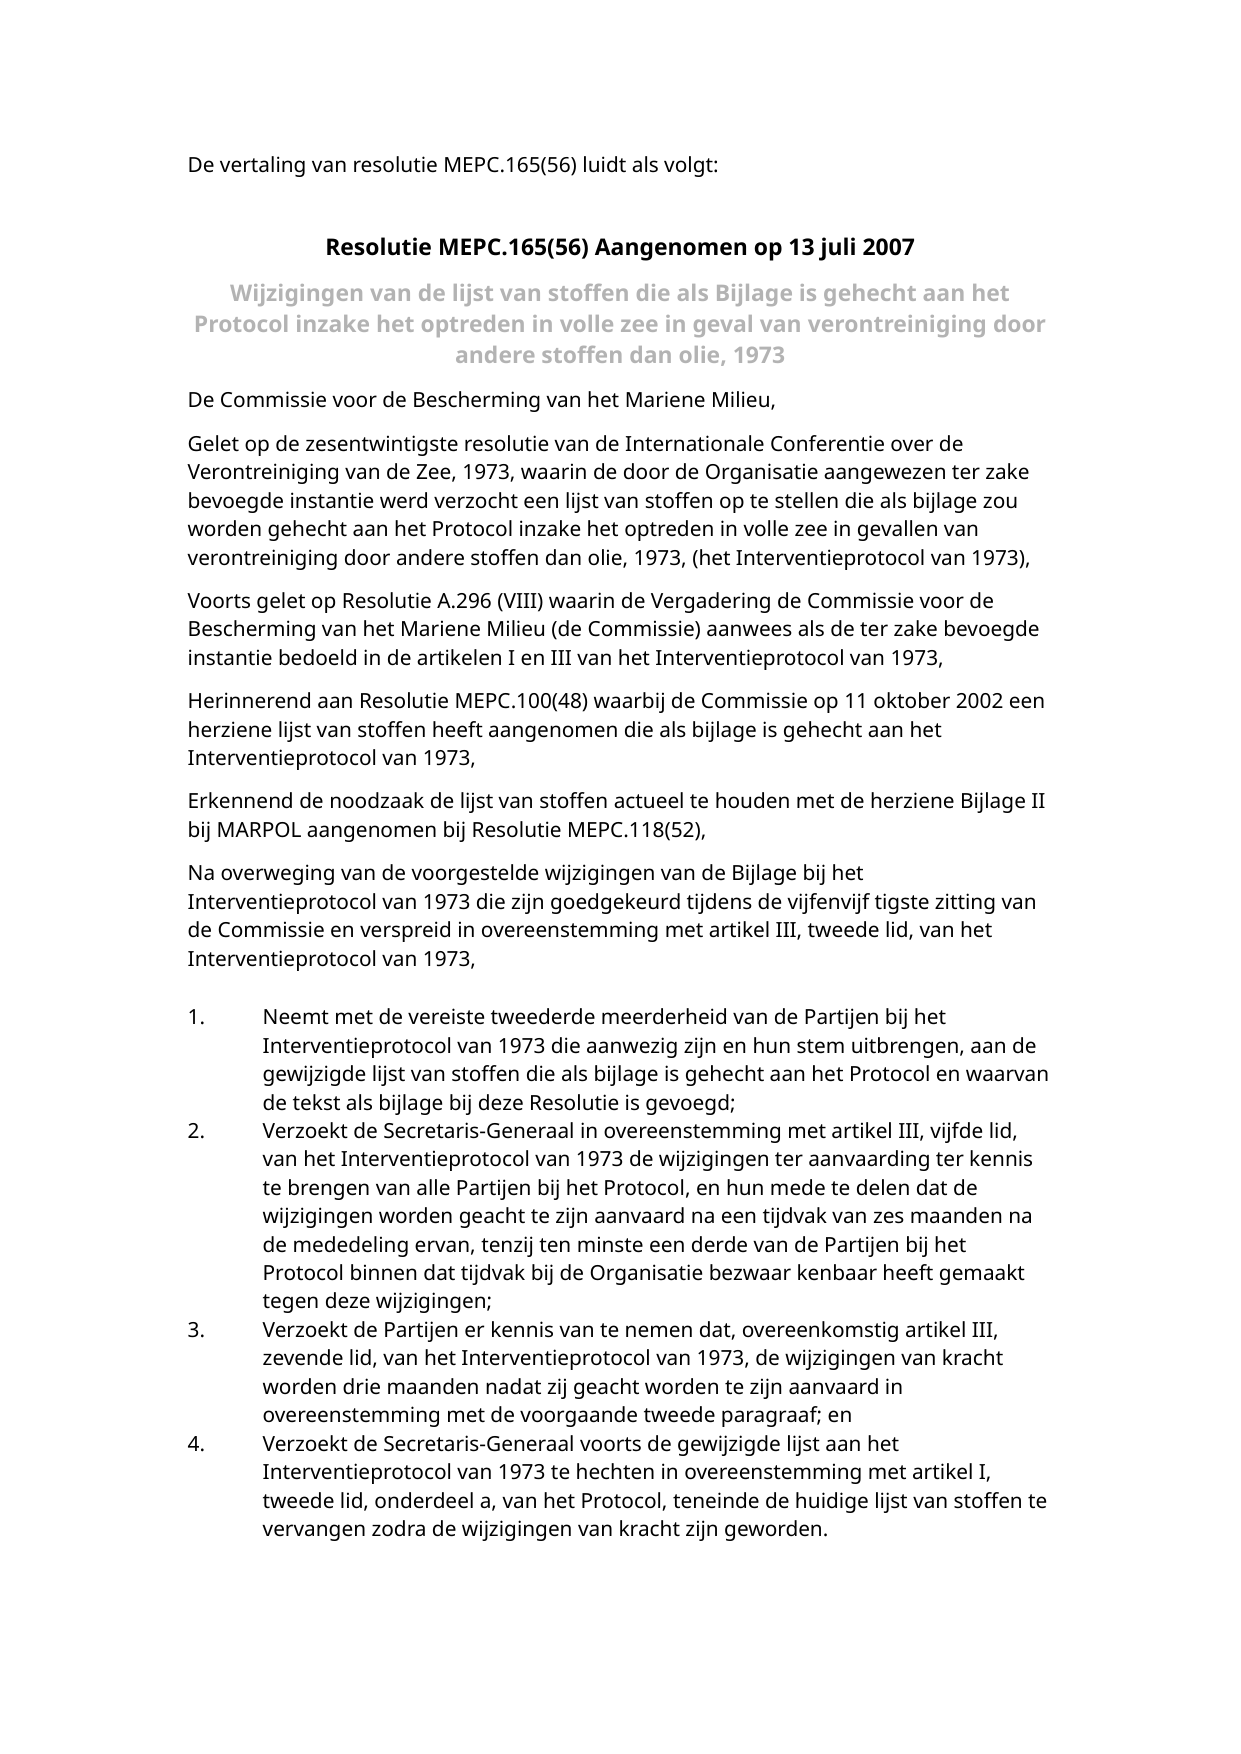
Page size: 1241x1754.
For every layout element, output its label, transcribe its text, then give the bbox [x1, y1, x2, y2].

text Herinnerend aan Resolutie MEPC.100(48) waarbij de Commissie op 11 oktober 2002 een herziene lijst van stoffen heeft aangenomen die als bijlage is gehecht aan het Interventieprotocol van 1973, [187, 686, 1053, 772]
text De vertaling van resolutie MEPC.165(56) luidt als volgt: [187, 150, 1053, 178]
text De Commissie voor de Bescherming van het Mariene Milieu, [187, 385, 1053, 414]
list Verzoekt de Partijen er kennis van te nemen dat, overeenkomstig artikel III, zevende lid, van het Interventieprotocol van 1973, de wijzigingen van kracht worden drie maanden nadat zij geacht worden te zijn aanvaard in overeenstemming met de voorgaande tweede paragraaf; en [187, 1315, 1053, 1429]
text Erkennend de noodzaak de lijst van stoffen actueel te houden met de herziene Bijlage II bij MARPOL aangenomen bij Resolutie MEPC.118(52), [187, 787, 1053, 843]
list Verzoekt de Secretaris-Generaal in overeenstemming met artikel III, vijfde lid, van het Interventieprotocol van 1973 de wijzigingen ter aanvaarding ter kennis te brengen van alle Partijen bij het Protocol, en hun mede te delen dat de wijzigingen worden geacht te zijn aanvaard na een tijdvak van zes maanden na de mededeling ervan, tenzij ten minste een derde van de Partijen bij het Protocol binnen dat tijdvak bij de Organisatie bezwaar kenbaar heeft gemaakt tegen deze wijzigingen; [187, 1116, 1053, 1315]
text Na overweging van de voorgestelde wijzigingen van de Bijlage bij het Interventieprotocol van 1973 die zijn goedgekeurd tijdens de vijfenvijf tigste zitting van de Commissie en verspreid in overeenstemming met artikel III, tweede lid, van het Interventieprotocol van 1973, [187, 858, 1053, 972]
text Wijzigingen van de lijst van stoffen die als Bijlage is gehecht aan het Protocol inzake het optreden in volle zee in geval van verontreiniging door andere stoffen dan olie, 1973 [187, 277, 1053, 370]
subtitle Resolutie MEPC.165(56) Aangenomen op 13 juli 2007 [187, 230, 1053, 262]
list Verzoekt de Secretaris-Generaal voorts de gewijzigde lijst aan het Interventieprotocol van 1973 te hechten in overeenstemming met artikel I, tweede lid, onderdeel a, van het Protocol, teneinde de huidige lijst van stoffen te vervangen zodra de wijzigingen van kracht zijn geworden. [187, 1429, 1053, 1543]
list Neemt met de vereiste tweederde meerderheid van de Partijen bij het Interventieprotocol van 1973 die aanwezig zijn en hun stem uitbrengen, aan de gewijzigde lijst van stoffen die als bijlage is gehecht aan het Protocol en waarvan de tekst als bijlage bij deze Resolutie is gevoegd; [187, 1002, 1053, 1116]
text Gelet op de zesentwintigste resolutie van de Internationale Conferentie over de Verontreiniging van de Zee, 1973, waarin de door de Organisatie aangewezen ter zake bevoegde instantie werd verzocht een lijst van stoffen op te stellen die als bijlage zou worden gehecht aan het Protocol inzake het optreden in volle zee in gevallen van verontreiniging door andere stoffen dan olie, 1973, (het Interventieprotocol van 1973), [187, 429, 1053, 571]
text Voorts gelet op Resolutie A.296 (VIII) waarin de Vergadering de Commissie voor de Bescherming van het Mariene Milieu (de Commissie) aanwees als de ter zake bevoegde instantie bedoeld in de artikelen I en III van het Interventieprotocol van 1973, [187, 586, 1053, 671]
